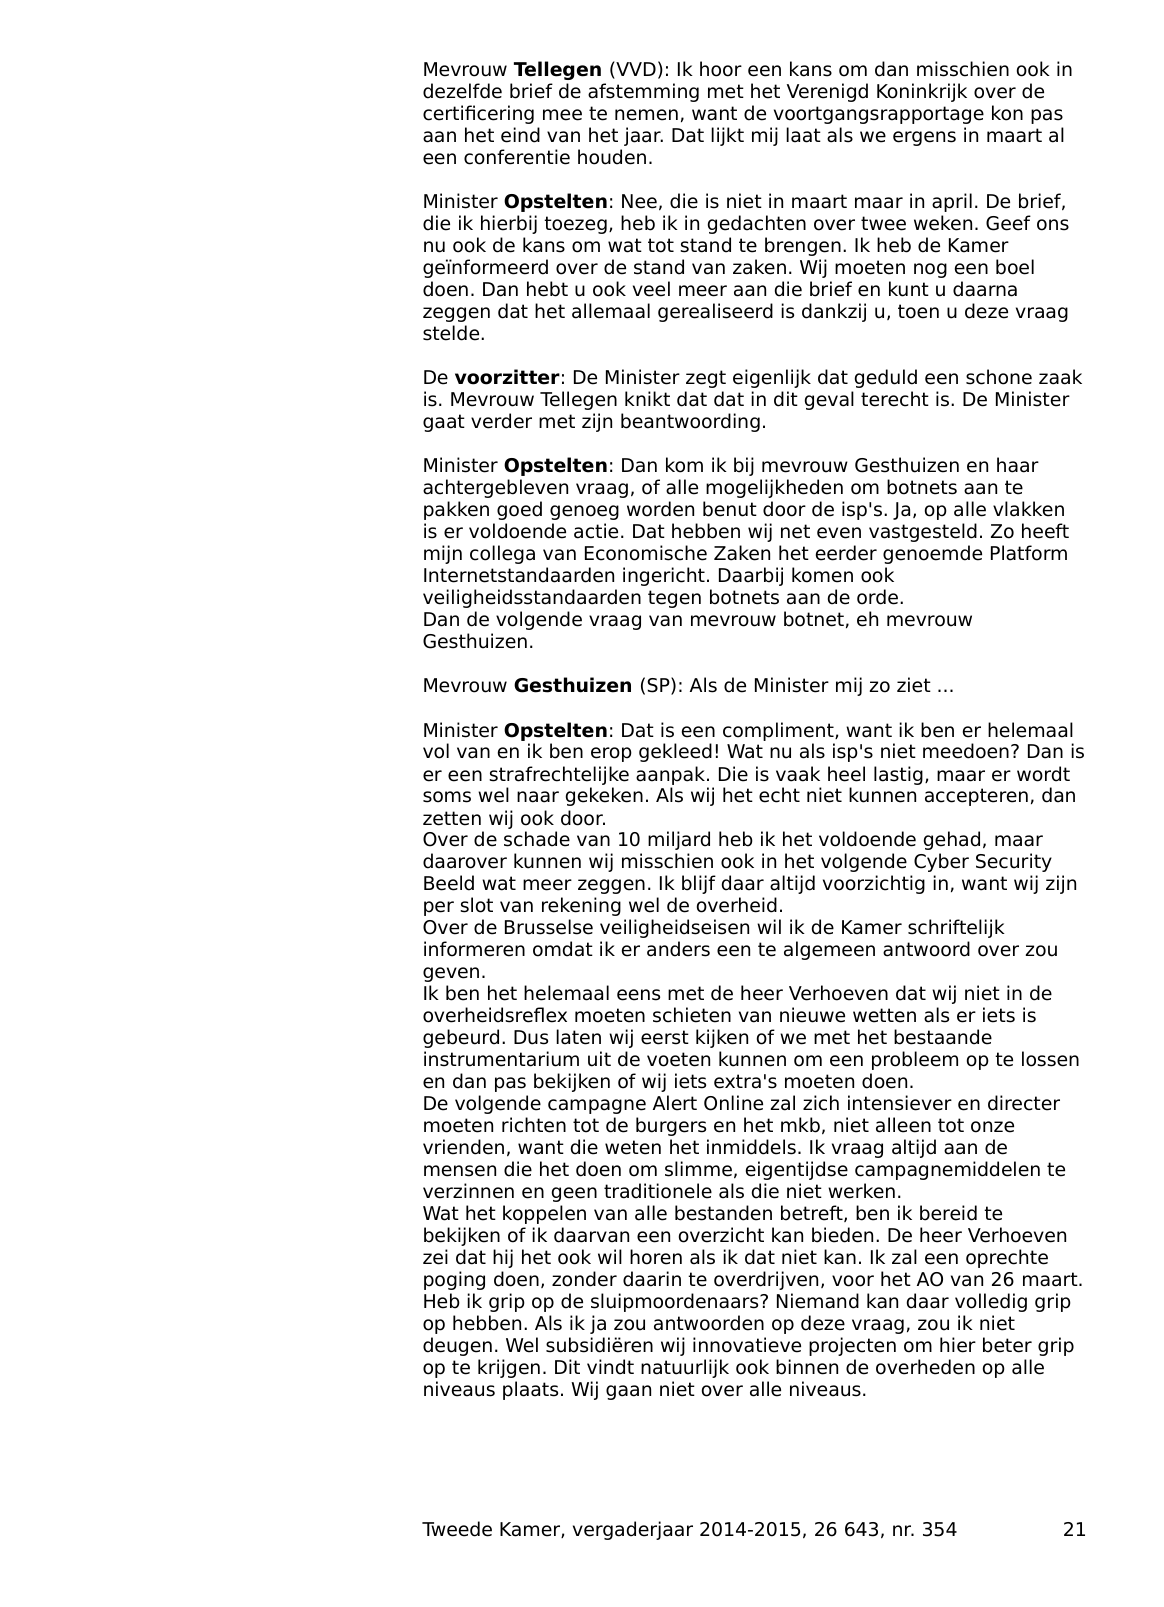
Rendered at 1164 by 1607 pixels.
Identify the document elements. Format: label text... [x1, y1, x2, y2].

text De volgende campagne Alert Online zal zich intensiever en directer moeten richten tot de burgers en het mkb, niet alleen tot onze vrienden, want die weten het inmiddels. Ik vraag altijd aan de mensen die het doen om slimme, eigentijdse campagnemiddelen te verzinnen en geen traditionele als die niet werken. [422, 1093, 1087, 1203]
text Ik ben het helemaal eens met de heer Verhoeven dat wij niet in de overheidsreflex moeten schieten van nieuwe wetten als er iets is gebeurd. Dus laten wij eerst kijken of we met het bestaande instrumentarium uit de voeten kunnen om een probleem op te lossen en dan pas bekijken of wij iets extra's moeten doen. [422, 983, 1087, 1093]
text Over de Brusselse veiligheidseisen wil ik de Kamer schriftelijk informeren omdat ik er anders een te algemeen antwoord over zou geven. [422, 917, 1087, 983]
text Heb ik grip op de sluipmoordenaars? Niemand kan daar volledig grip op hebben. Als ik ja zou antwoorden op deze vraag, zou ik niet deugen. Wel subsidiëren wij innovatieve projecten om hier beter grip op te krijgen. Dit vindt natuurlijk ook binnen de overheden op alle niveaus plaats. Wij gaan niet over alle niveaus. [422, 1291, 1087, 1401]
text Minister Opstelten: Dan kom ik bij mevrouw Gesthuizen en haar achtergebleven vraag, of alle mogelijkheden om botnets aan te pakken goed genoeg worden benut door de isp's. Ja, op alle vlakken is er voldoende actie. Dat hebben wij net even vastgesteld. Zo heeft mijn collega van Economische Zaken het eerder genoemde Platform Internetstandaarden ingericht. Daarbij komen ook veiligheidsstandaarden tegen botnets aan de orde. [422, 455, 1087, 609]
text Minister Opstelten: Dat is een compliment, want ik ben er helemaal vol van en ik ben erop gekleed! Wat nu als isp's niet meedoen? Dan is er een strafrechtelijke aanpak. Die is vaak heel lastig, maar er wordt soms wel naar gekeken. Als wij het echt niet kunnen accepteren, dan zetten wij ook door. [422, 719, 1087, 829]
text Wat het koppelen van alle bestanden betreft, ben ik bereid te bekijken of ik daarvan een overzicht kan bieden. De heer Verhoeven zei dat hij het ook wil horen als ik dat niet kan. Ik zal een oprechte poging doen, zonder daarin te overdrijven, voor het AO van 26 maart. [422, 1203, 1087, 1291]
text Over de schade van 10 miljard heb ik het voldoende gehad, maar daarover kunnen wij misschien ook in het volgende Cyber Security Beeld wat meer zeggen. Ik blijf daar altijd voorzichtig in, want wij zijn per slot van rekening wel de overheid. [422, 829, 1087, 917]
text Minister Opstelten: Nee, die is niet in maart maar in april. De brief, die ik hierbij toezeg, heb ik in gedachten over twee weken. Geef ons nu ook de kans om wat tot stand te brengen. Ik heb de Kamer geïnformeerd over de stand van zaken. Wij moeten nog een boel doen. Dan hebt u ook veel meer aan die brief en kunt u daarna zeggen dat het allemaal gerealiseerd is dankzij u, toen u deze vraag stelde. [422, 191, 1087, 345]
text Mevrouw Gesthuizen (SP): Als de Minister mij zo ziet ... [422, 675, 1087, 697]
text Dan de volgende vraag van mevrouw botnet, eh mevrouw Gesthuizen. [422, 609, 1087, 653]
text De voorzitter: De Minister zegt eigenlijk dat geduld een schone zaak is. Mevrouw Tellegen knikt dat dat in dit geval terecht is. De Minister gaat verder met zijn beantwoording. [422, 367, 1087, 433]
text Mevrouw Tellegen (VVD): Ik hoor een kans om dan misschien ook in dezelfde brief de afstemming met het Verenigd Koninkrijk over de certificering mee te nemen, want de voortgangsrapportage kon pas aan het eind van het jaar. Dat lijkt mij laat als we ergens in maart al een conferentie houden. [422, 59, 1087, 169]
